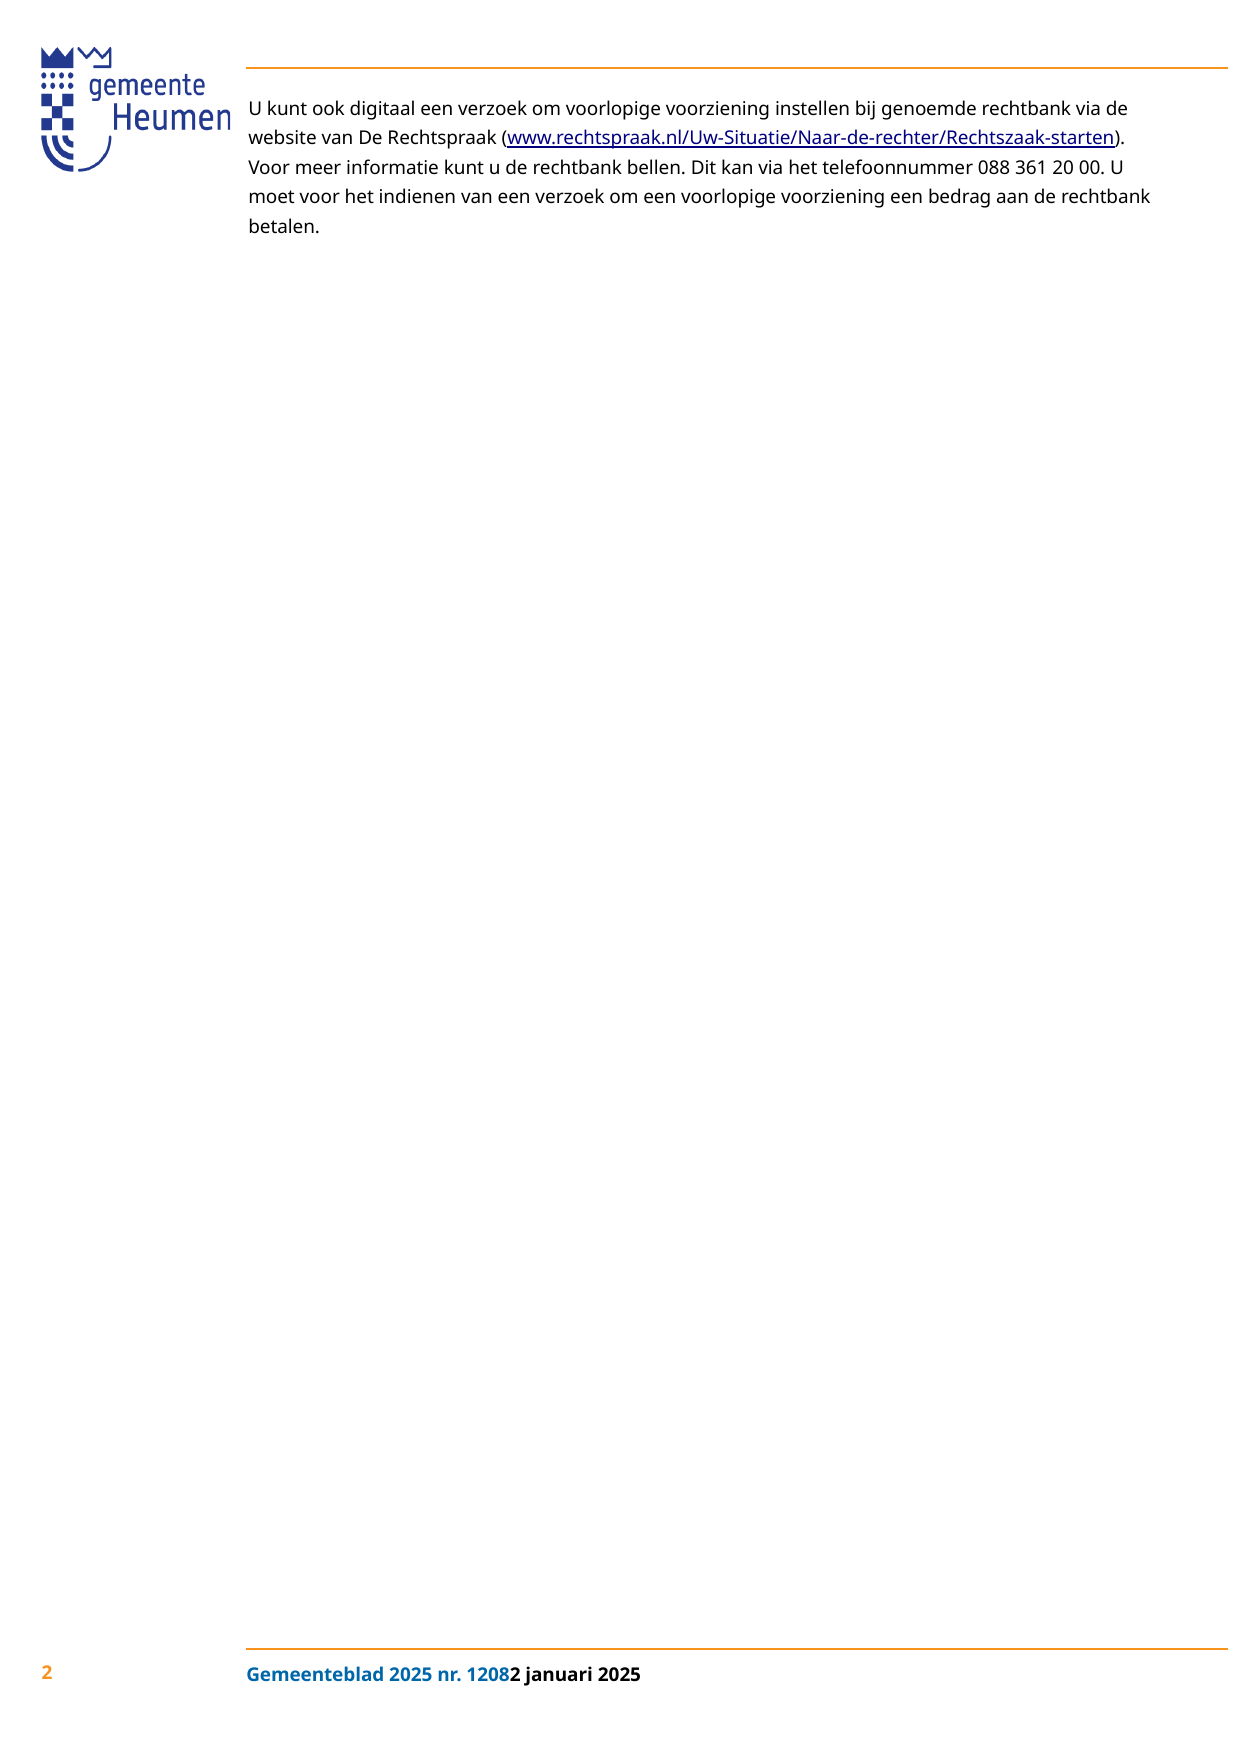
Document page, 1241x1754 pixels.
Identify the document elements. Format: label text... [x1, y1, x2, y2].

picture [41, 47, 231, 172]
text U kunt ook digitaal een verzoek om voorlopige voorziening instellen bij genoemde rechtbank via de website van De Rechtspraak (www.rechtspraak.nl/Uw-Situatie/Naar-de-rechter/Rechtszaak-starten). Voor meer informatie kunt u de rechtbank bellen. Dit kan via het telefoonnummer 088 361 20 00. U moet voor het indienen van een verzoek om een voorlopige voorziening een bedrag aan de rechtbank betalen. [248, 95, 1152, 239]
